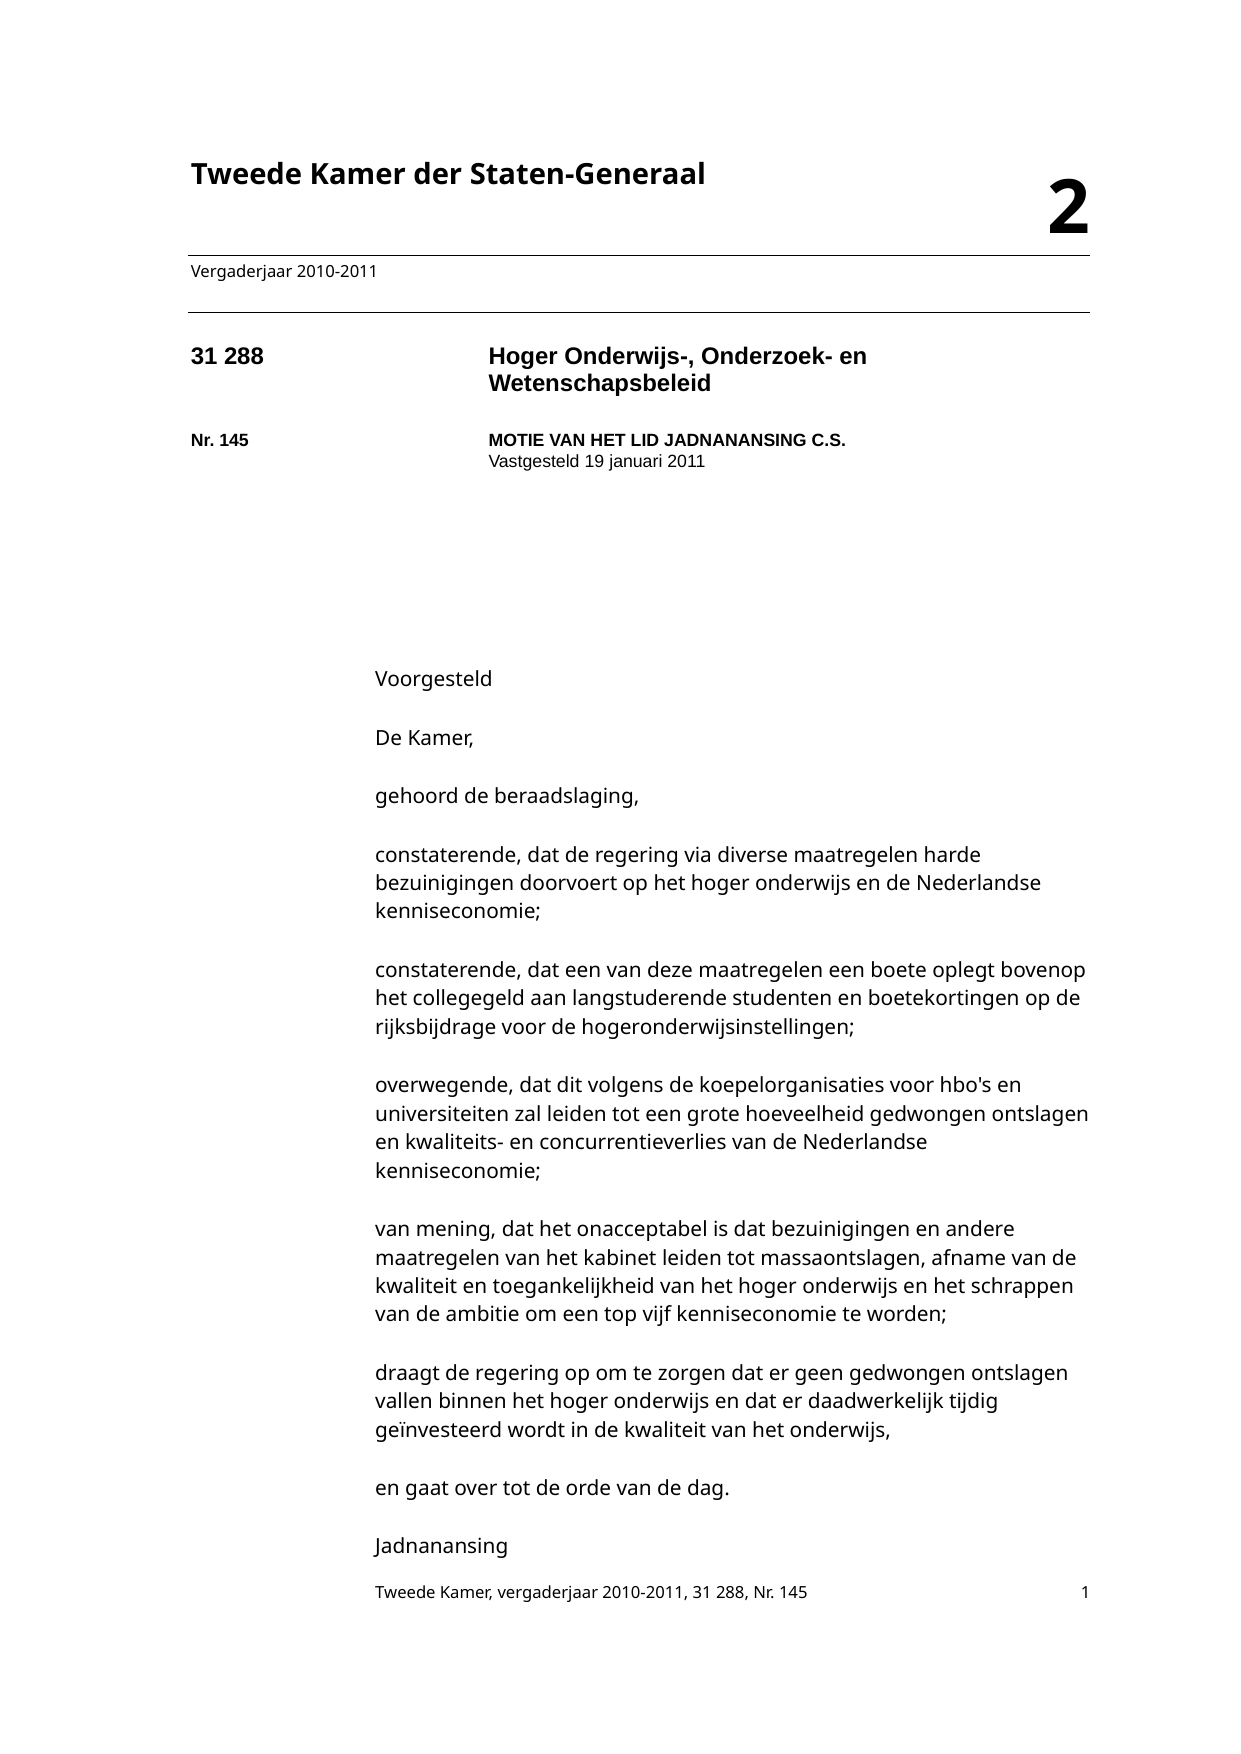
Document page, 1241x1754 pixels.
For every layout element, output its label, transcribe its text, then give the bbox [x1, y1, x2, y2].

text van mening, dat het onacceptabel is dat bezuinigingen en andere maatregelen van het kabinet leiden tot massaontslagen, afname van de kwaliteit en toegankelijkheid van het hoger onderwijs en het schrappen van de ambitie om een top vijf kenniseconomie te worden; [375, 1214, 1090, 1328]
table_cell Nr. 145 [188, 427, 485, 546]
table_cell 31 288 [188, 339, 485, 427]
text Jadnanansing [375, 1532, 1090, 1560]
text Voorgesteld [375, 664, 1090, 693]
text De Kamer, [375, 723, 1090, 751]
text gehoord de beraadslaging, [375, 781, 1090, 810]
table_cell [485, 313, 1090, 339]
table_header 2 [910, 150, 1090, 255]
table_cell MOTIE VAN HET LID JADNANANSING C.S. Vastgesteld 19 januari 2011 [485, 427, 1090, 546]
text constaterende, dat een van deze maatregelen een boete oplegt bovenop het collegegeld aan langstuderende studenten en boetekortingen op de rijksbijdrage voor de hogeronderwijsinstellingen; [375, 955, 1090, 1040]
table_cell [188, 313, 485, 339]
text constaterende, dat de regering via diverse maatregelen harde bezuinigingen doorvoert op het hoger onderwijs en de Nederlandse kenniseconomie; [375, 840, 1090, 925]
text overwegende, dat dit volgens de koepelorganisaties voor hbo's en universiteiten zal leiden tot een grote hoeveelheid gedwongen ontslagen en kwaliteits- en concurrentieverlies van de Nederlandse kenniseconomie; [375, 1070, 1090, 1184]
text en gaat over tot de orde van de dag. [375, 1473, 1090, 1502]
table_cell Hoger Onderwijs-, Onderzoek- en Wetenschapsbeleid [485, 339, 1090, 427]
table_cell Vergaderjaar 2010-2011 [188, 256, 485, 312]
table_cell [485, 256, 1090, 312]
table_header Tweede Kamer der Staten-Generaal [188, 150, 909, 255]
text draagt de regering op om te zorgen dat er geen gedwongen ontslagen vallen binnen het hoger onderwijs en dat er daadwerkelijk tijdig geïnvesteerd wordt in de kwaliteit van het onderwijs, [375, 1358, 1090, 1443]
